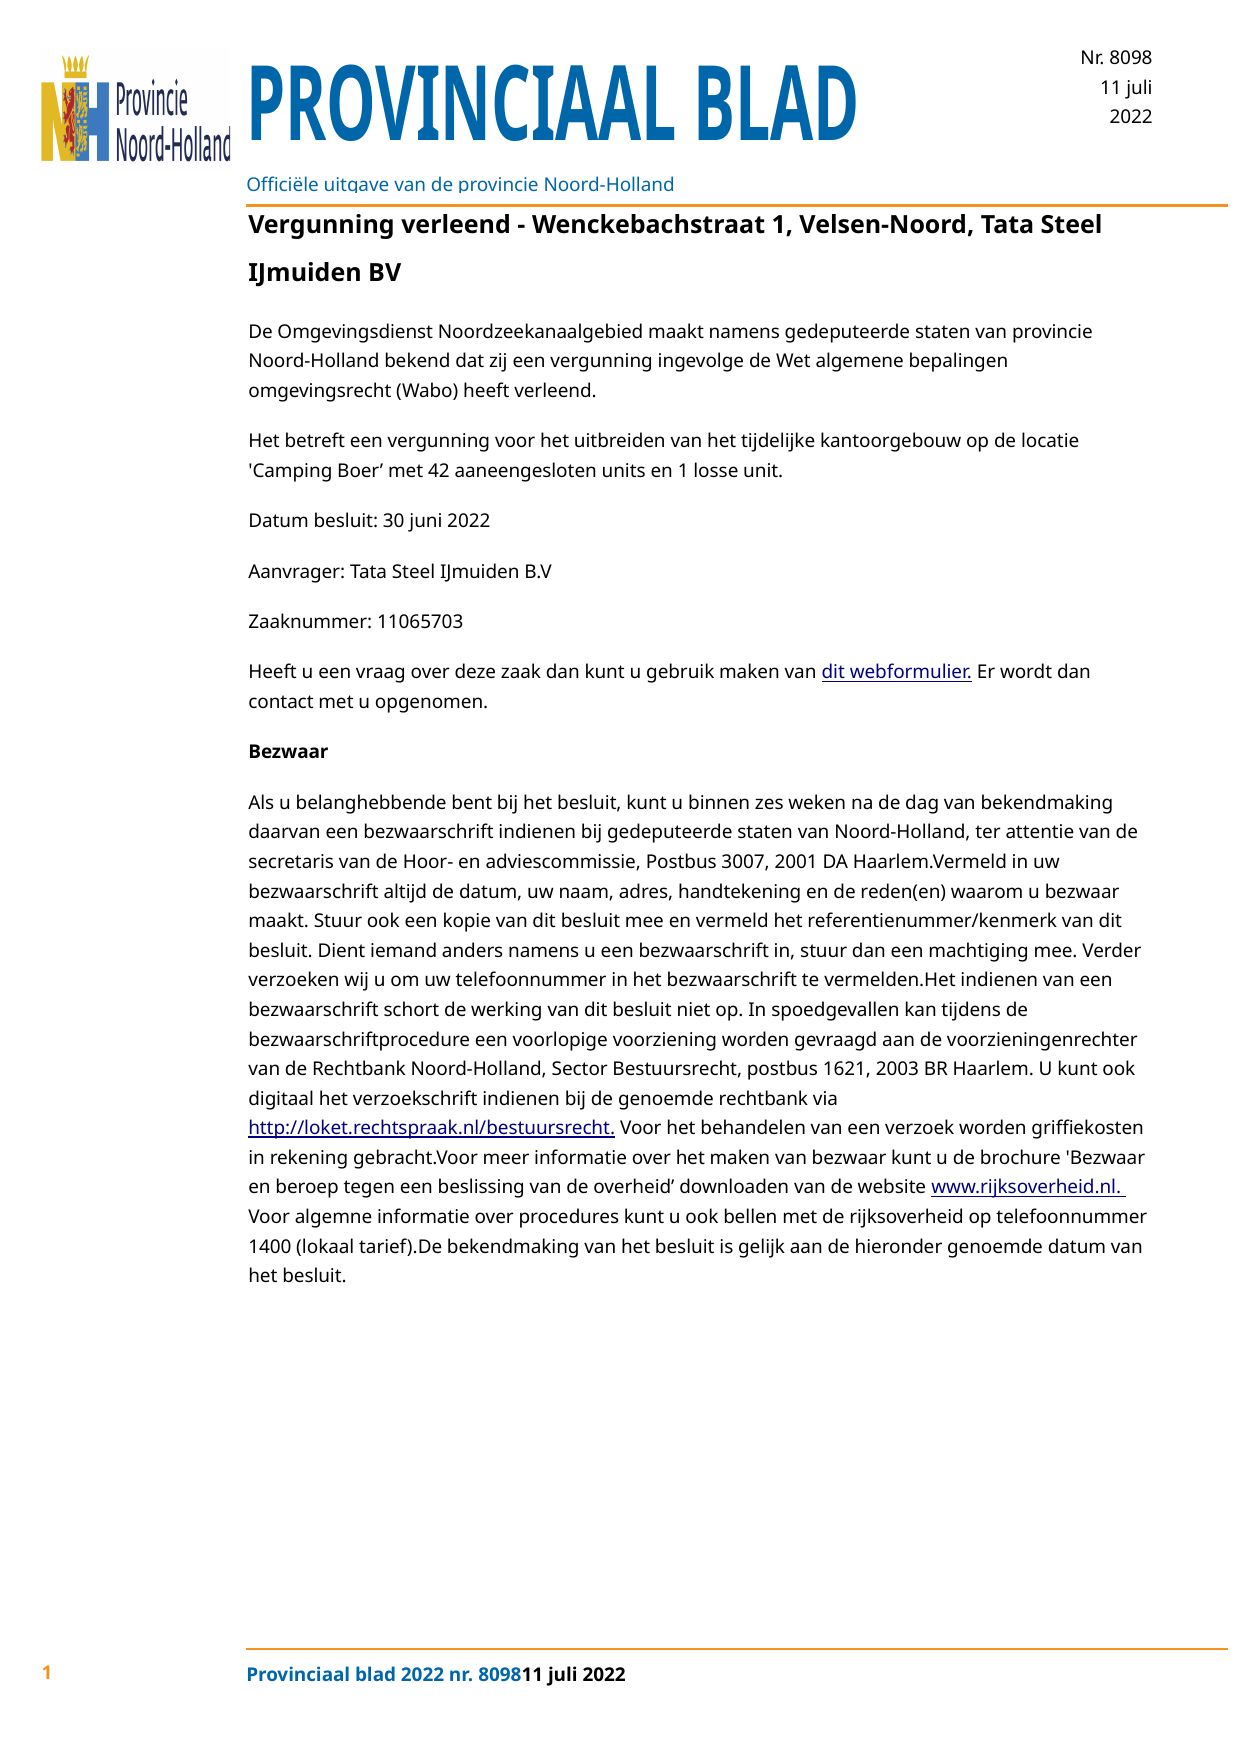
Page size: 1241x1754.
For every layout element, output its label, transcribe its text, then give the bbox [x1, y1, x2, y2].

text Aanvrager: Tata Steel IJmuiden B.V [248, 558, 1152, 584]
text Heeft u een vraag over deze zaak dan kunt u gebruik maken van dit webformulier. Er wordt dan contact met u opgenomen. [248, 659, 1152, 714]
text Vergunning verleend - Wenckebachstraat 1, Velsen-Noord, Tata Steel IJmuiden BV [248, 207, 1152, 288]
text Datum besluit: 30 juni 2022 [248, 507, 1152, 533]
text Als u belanghebbende bent bij het besluit, kunt u binnen zes weken na de dag van bekendmaking daarvan een bezwaarschrift indienen bij gedeputeerde staten van Noord-Holland, ter attentie van de secretaris van de Hoor- en adviescommissie, Postbus 3007, 2001 DA Haarlem.Vermeld in uw bezwaarschrift altijd de datum, uw naam, adres, handtekening en de reden(en) waarom u bezwaar maakt. Stuur ook een kopie van dit besluit mee en vermeld het referentienummer/kenmerk van dit besluit. Dient iemand anders namens u een bezwaarschrift in, stuur dan een machtiging mee. Verder verzoeken wij u om uw telefoonnummer in het bezwaarschrift te vermelden.Het indienen van een bezwaarschrift schort de werking van dit besluit niet op. In spoedgevallen kan tijdens de bezwaarschriftprocedure een voorlopige voorziening worden gevraagd aan de voorzieningenrechter van de Rechtbank Noord-Holland, Sector Bestuursrecht, postbus 1621, 2003 BR Haarlem. U kunt ook digitaal het verzoekschrift indienen bij de genoemde rechtbank via http://loket.rechtspraak.nl/bestuursrecht. Voor het behandelen van een verzoek worden griffiekosten in rekening gebracht.Voor meer informatie over het maken van bezwaar kunt u de brochure 'Bezwaar en beroep tegen een beslissing van de overheid’ downloaden van de website www.rijksoverheid.nl. Voor algemne informatie over procedures kunt u ook bellen met de rijksoverheid op telefoonnummer 1400 (lokaal tarief).De bekendmaking van het besluit is gelijk aan de hieronder genoemde datum van het besluit. [248, 789, 1152, 1288]
picture [41, 47, 231, 172]
text Zaaknummer: 11065703 [248, 608, 1152, 634]
text De Omgevingsdienst Noordzeekanaalgebied maakt namens gedeputeerde staten van provincie Noord-Holland bekend dat zij een vergunning ingevolge de Wet algemene bepalingen omgevingsrecht (Wabo) heeft verleend. [248, 318, 1152, 403]
text Bezwaar [248, 739, 1152, 764]
text Het betreft een vergunning voor het uitbreiden van het tijdelijke kantoorgebouw op de locatie 'Camping Boer’ met 42 aaneengesloten units en 1 losse unit. [248, 427, 1152, 483]
